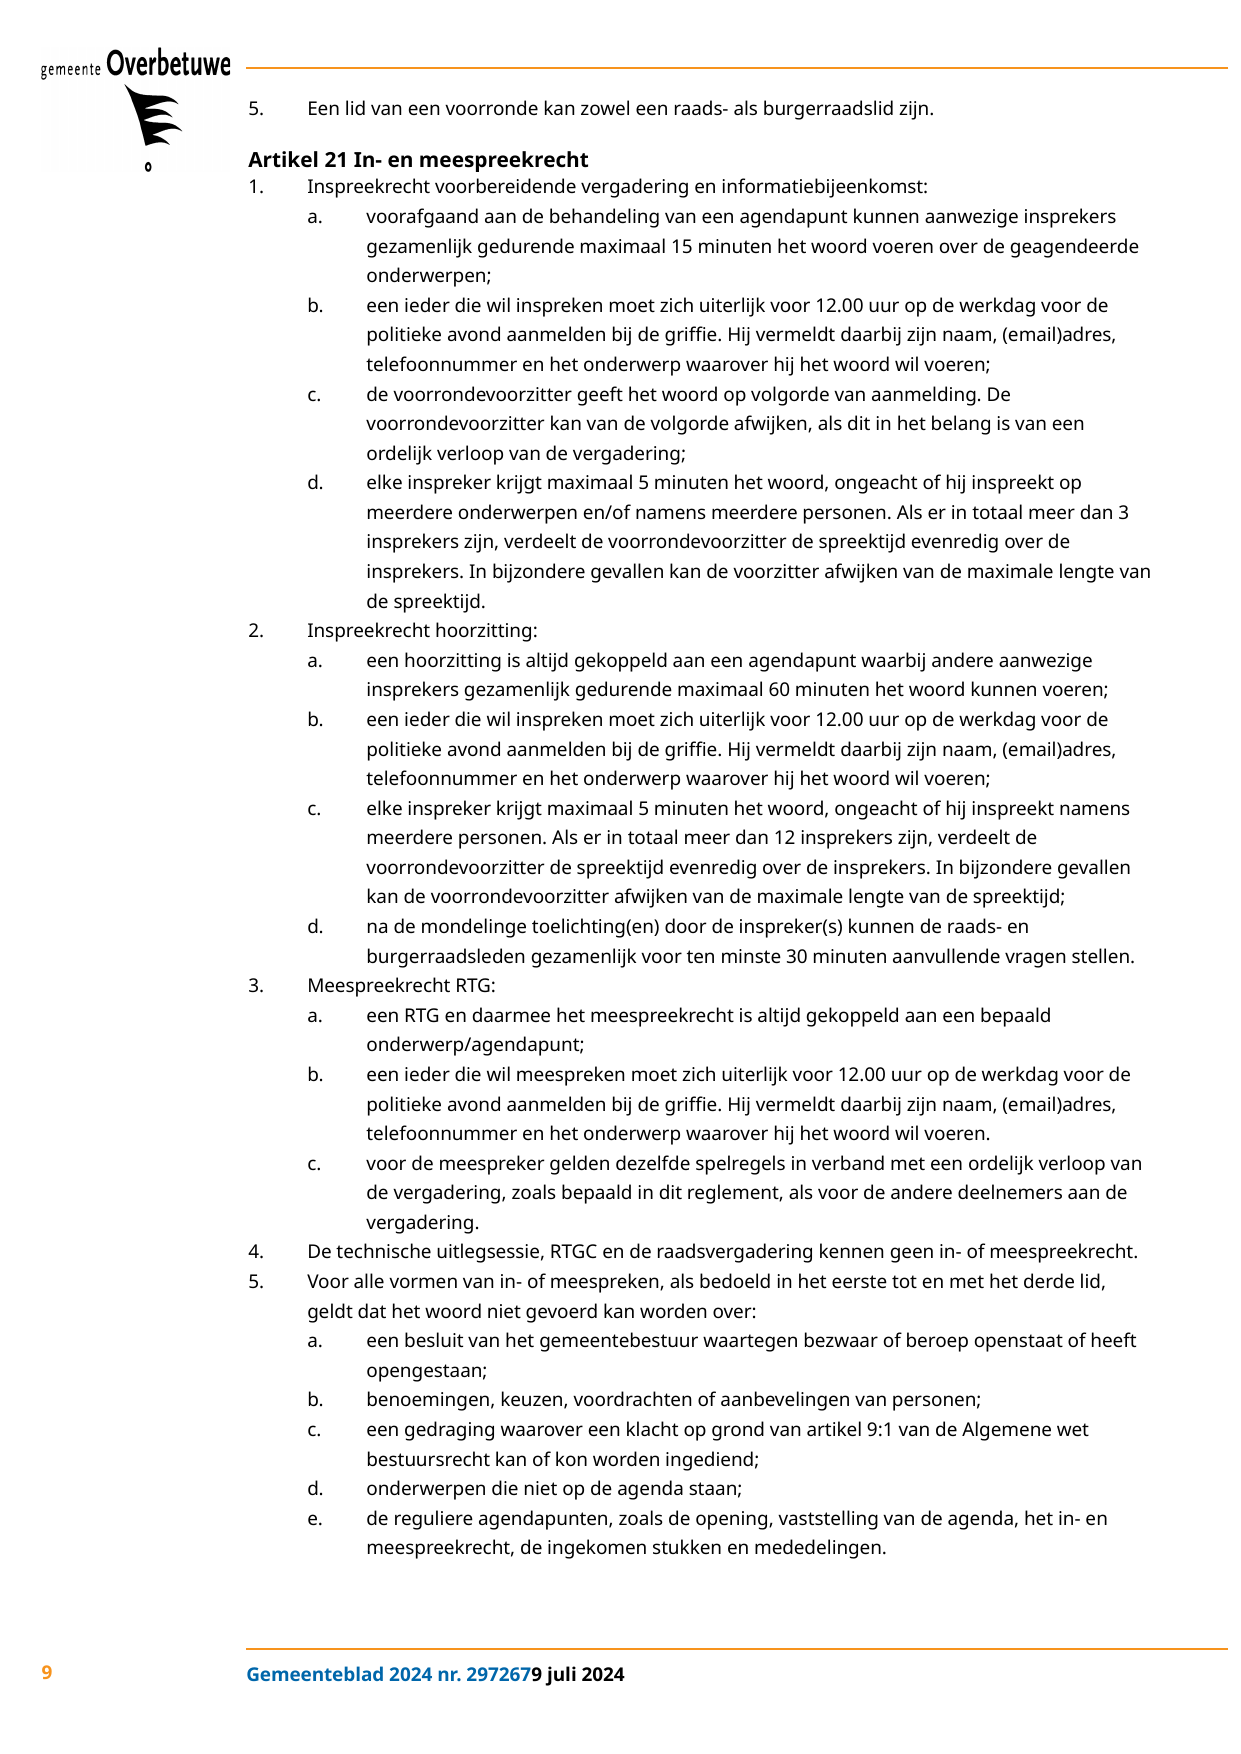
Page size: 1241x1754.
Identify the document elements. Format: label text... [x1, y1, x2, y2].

list een hoorzitting is altijd gekoppeld aan een agendapunt waarbij andere aanwezige insprekers gezamenlijk gedurende maximaal 60 minuten het woord kunnen voeren; [307, 647, 1152, 702]
list een gedraging waarover een klacht op grond van artikel 9:1 van de Algemene wet bestuursrecht kan of kon worden ingediend; [307, 1416, 1152, 1471]
list Voor alle vormen van in- of meespreken, als bedoeld in het eerste tot en met het derde lid, geldt dat het woord niet gevoerd kan worden over: [248, 1268, 1152, 1323]
text Artikel 21 In- en meespreekrecht [248, 145, 1152, 174]
list Een lid van een voorronde kan zowel een raads- als burgerraadslid zijn. [248, 95, 1152, 121]
list Meespreekrecht RTG: [248, 972, 1152, 998]
list de voorrondevoorzitter geeft het woord op volgorde van aanmelding. De voorrondevoorzitter kan van de volgorde afwijken, als dit in het belang is van een ordelijk verloop van de vergadering; [307, 381, 1152, 466]
picture [41, 47, 231, 172]
list Inspreekrecht voorbereidende vergadering en informatiebijeenkomst: [248, 174, 1152, 199]
list de reguliere agendapunten, zoals de opening, vaststelling van de agenda, het in- en meespreekrecht, de ingekomen stukken en mededelingen. [307, 1505, 1152, 1560]
list een ieder die wil inspreken moet zich uiterlijk voor 12.00 uur op de werkdag voor de politieke avond aanmelden bij de griffie. Hij vermeldt daarbij zijn naam, (email)adres, telefoonnummer en het onderwerp waarover hij het woord wil voeren; [307, 706, 1152, 791]
list elke inspreker krijgt maximaal 5 minuten het woord, ongeacht of hij inspreekt op meerdere onderwerpen en/of namens meerdere personen. Als er in totaal meer dan 3 insprekers zijn, verdeelt de voorrondevoorzitter de spreektijd evenredig over de insprekers. In bijzondere gevallen kan de voorzitter afwijken van de maximale lengte van de spreektijd. [307, 469, 1152, 613]
list een RTG en daarmee het meespreekrecht is altijd gekoppeld aan een bepaald onderwerp/agendapunt; [307, 1002, 1152, 1057]
list een besluit van het gemeentebestuur waartegen bezwaar of beroep openstaat of heeft opengestaan; [307, 1327, 1152, 1383]
list benoemingen, keuzen, voordrachten of aanbevelingen van personen; [307, 1387, 1152, 1412]
list een ieder die wil meespreken moet zich uiterlijk voor 12.00 uur op de werkdag voor de politieke avond aanmelden bij de griffie. Hij vermeldt daarbij zijn naam, (email)adres, telefoonnummer en het onderwerp waarover hij het woord wil voeren. [307, 1061, 1152, 1146]
list voor de meespreker gelden dezelfde spelregels in verband met een ordelijk verloop van de vergadering, zoals bepaald in dit reglement, als voor de andere deelnemers aan de vergadering. [307, 1150, 1152, 1235]
list onderwerpen die niet op de agenda staan; [307, 1475, 1152, 1501]
list Inspreekrecht hoorzitting: [248, 617, 1152, 643]
list voorafgaand aan de behandeling van een agendapunt kunnen aanwezige insprekers gezamenlijk gedurende maximaal 15 minuten het woord voeren over de geagendeerde onderwerpen; [307, 203, 1152, 288]
list een ieder die wil inspreken moet zich uiterlijk voor 12.00 uur op de werkdag voor de politieke avond aanmelden bij de griffie. Hij vermeldt daarbij zijn naam, (email)adres, telefoonnummer en het onderwerp waarover hij het woord wil voeren; [307, 292, 1152, 377]
list De technische uitlegsessie, RTGC en de raadsvergadering kennen geen in- of meespreekrecht. [248, 1239, 1152, 1264]
list na de mondelinge toelichting(en) door de inspreker(s) kunnen de raads- en burgerraadsleden gezamenlijk voor ten minste 30 minuten aanvullende vragen stellen. [307, 913, 1152, 968]
list elke inspreker krijgt maximaal 5 minuten het woord, ongeacht of hij inspreekt namens meerdere personen. Als er in totaal meer dan 12 insprekers zijn, verdeelt de voorrondevoorzitter de spreektijd evenredig over de insprekers. In bijzondere gevallen kan de voorrondevoorzitter afwijken van de maximale lengte van de spreektijd; [307, 795, 1152, 909]
